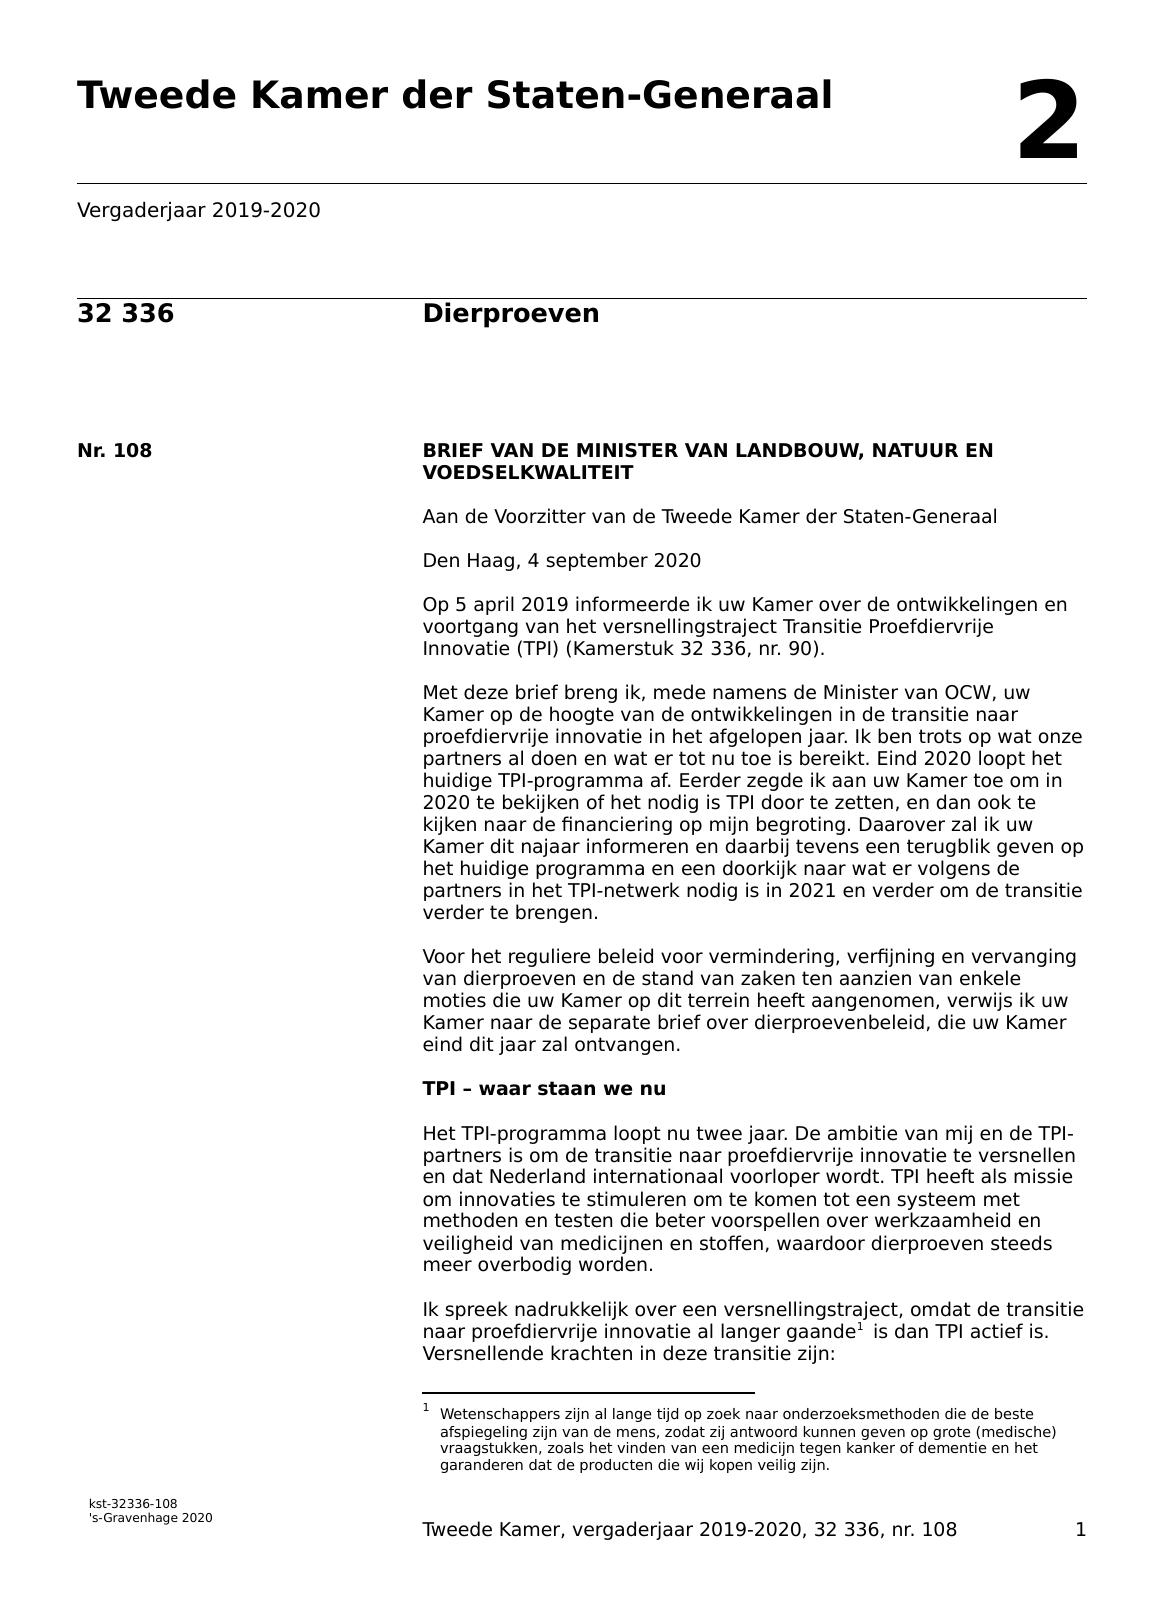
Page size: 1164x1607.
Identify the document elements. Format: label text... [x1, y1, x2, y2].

text Wetenschappers zijn al lange tijd op zoek naar onderzoeksmethoden die de beste afspiegeling zijn van de mens, zodat zij antwoord kunnen geven op grote (medische) vraagstukken, zoals het vinden van een medicijn tegen kanker of dementie en het garanderen dat de producten die wij kopen veilig zijn. [422, 1402, 1087, 1474]
text Aan de Voorzitter van de Tweede Kamer der Staten-Generaal [422, 506, 1087, 528]
text Het TPI-programma loopt nu twee jaar. De ambitie van mij en de TPI-partners is om de transitie naar proefdiervrije innovatie te versnellen en dat Nederland internationaal voorloper wordt. TPI heeft als missie om innovaties te stimuleren om te komen tot een systeem met methoden en testen die beter voorspellen over werkzaamheid en veiligheid van medicijnen en stoffen, waardoor dierproeven steeds meer overbodig worden. [422, 1122, 1087, 1276]
text Ik spreek nadrukkelijk over een versnellingstraject, omdat de transitie naar proefdiervrije innovatie al langer gaande is dan TPI actief is. Versnellende krachten in deze transitie zijn: [422, 1298, 1087, 1364]
subtitle 32 336 Dierproeven [77, 299, 1087, 329]
text Op 5 april 2019 informeerde ik uw Kamer over de ontwikkelingen en voortgang van het versnellingstraject Transitie Proefdiervrije Innovatie (TPI) (Kamerstuk 32 336, nr. 90). [422, 594, 1087, 660]
text kst-32336-108 [88, 1497, 323, 1511]
subtitle TPI – waar staan we nu [422, 1078, 1087, 1100]
table_header 2 [886, 59, 1087, 183]
text 's-Gravenhage 2020 [88, 1511, 323, 1525]
subtitle Nr. 108 BRIEF VAN DE MINISTER VAN LANDBOUW, NATUUR EN VOEDSELKWALITEIT [77, 440, 1087, 484]
table_header Tweede Kamer der Staten-Generaal [77, 59, 886, 183]
text Den Haag, 4 september 2020 [422, 550, 1087, 572]
text Voor het reguliere beleid voor vermindering, verfijning en vervanging van dierproeven en de stand van zaken ten aanzien van enkele moties die uw Kamer op dit terrein heeft aangenomen, verwijs ik uw Kamer naar de separate brief over dierproevenbeleid, die uw Kamer eind dit jaar zal ontvangen. [422, 946, 1087, 1056]
text Met deze brief breng ik, mede namens de Minister van OCW, uw Kamer op de hoogte van de ontwikkelingen in de transitie naar proefdiervrije innovatie in het afgelopen jaar. Ik ben trots op wat onze partners al doen en wat er tot nu toe is bereikt. Eind 2020 loopt het huidige TPI-programma af. Eerder zegde ik aan uw Kamer toe om in 2020 te bekijken of het nodig is TPI door te zetten, en dan ook te kijken naar de financiering op mijn begroting. Daarover zal ik uw Kamer dit najaar informeren en daarbij tevens een terugblik geven op het huidige programma en een doorkijk naar wat er volgens de partners in het TPI-netwerk nodig is in 2021 en verder om de transitie verder te brengen. [422, 682, 1087, 924]
table_cell Vergaderjaar 2019-2020 [77, 184, 1087, 298]
